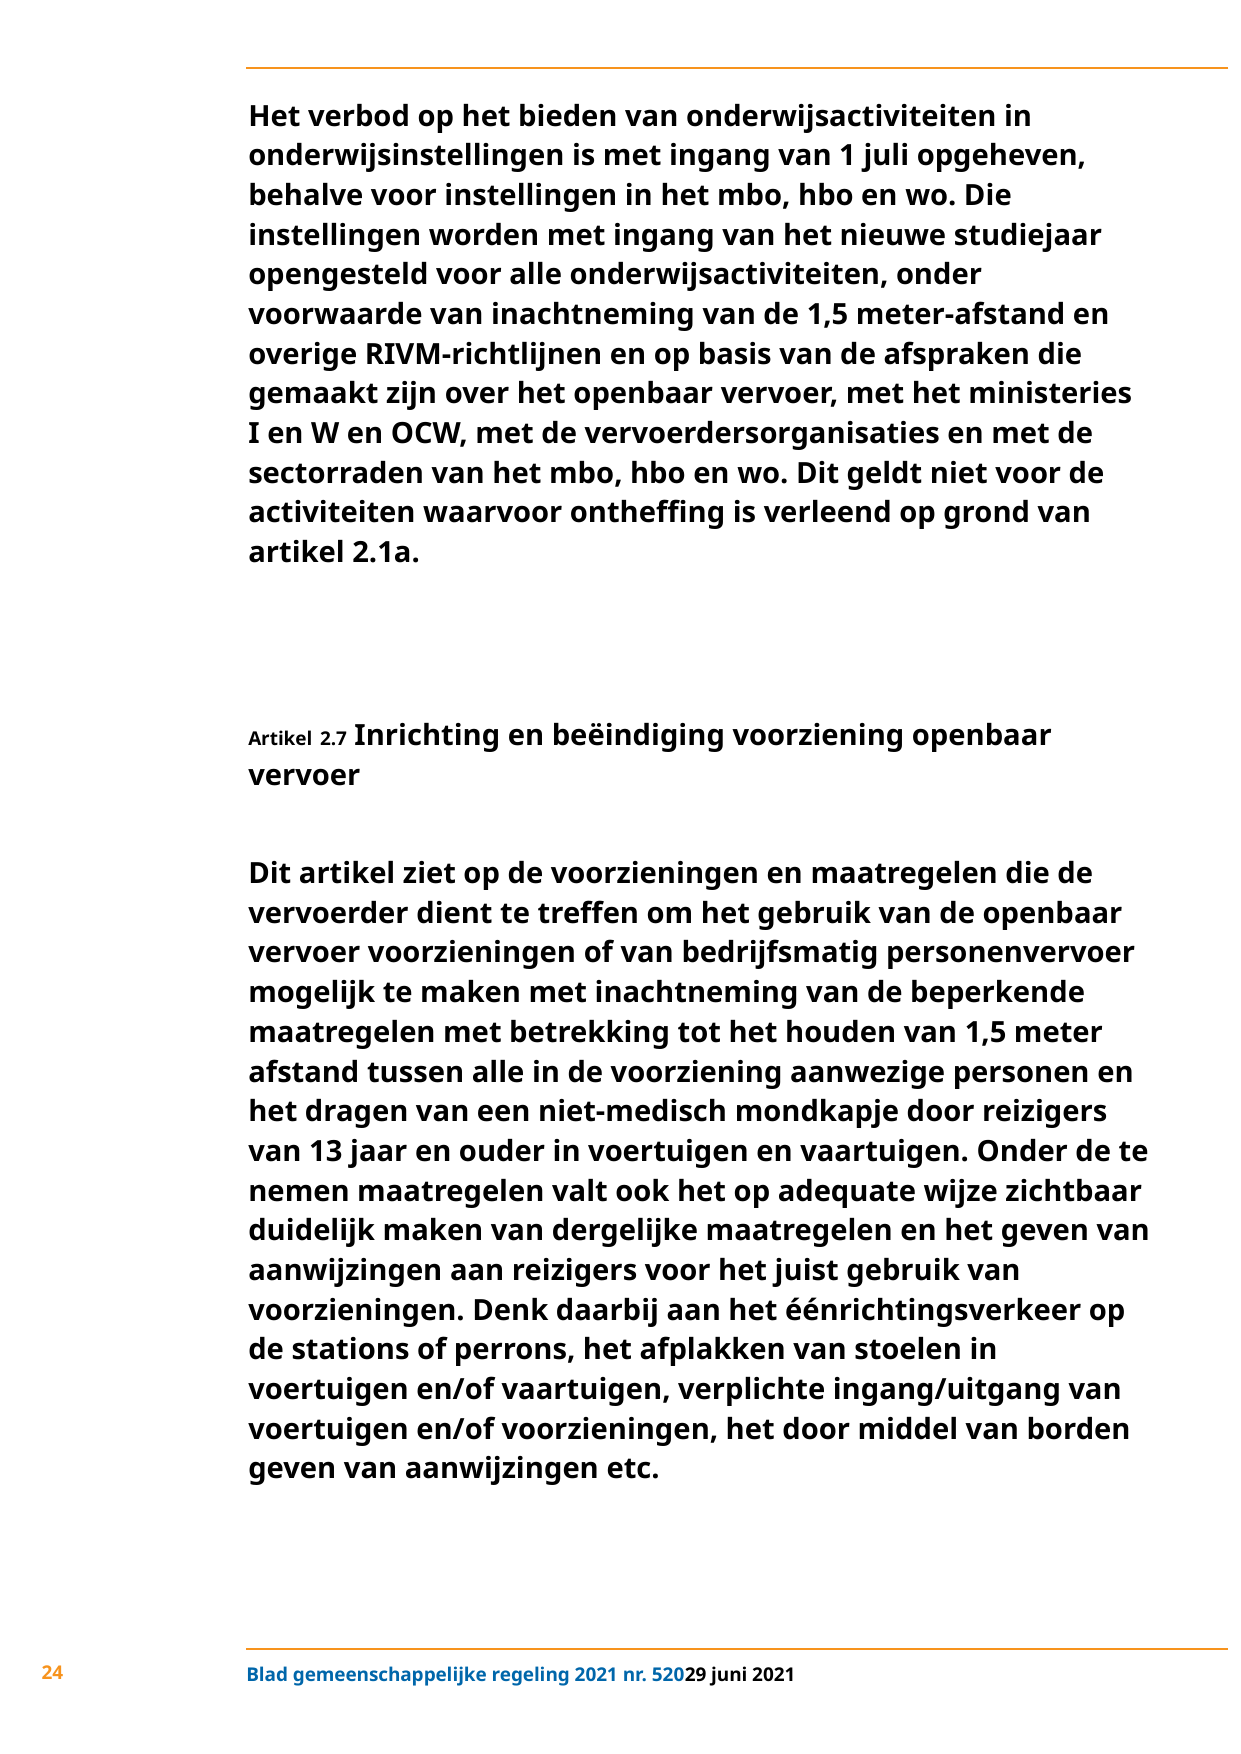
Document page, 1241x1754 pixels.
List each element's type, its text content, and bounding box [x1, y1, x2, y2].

picture [41, 47, 231, 172]
text Artikel 2.7 Inrichting en beëindiging voorziening openbaar vervoer [248, 714, 1152, 794]
text Dit artikel ziet op de voorzieningen en maatregelen die de vervoerder dient te treffen om het gebruik van de openbaar vervoer voorzieningen of van bedrijfsmatig personenvervoer mogelijk te maken met inachtneming van de beperkende maatregelen met betrekking tot het houden van 1,5 meter afstand tussen alle in de voorziening aanwezige personen en het dragen van een niet-medisch mondkapje door reizigers van 13 jaar en ouder in voertuigen en vaartuigen. Onder de te nemen maatregelen valt ook het op adequate wijze zichtbaar duidelijk maken van dergelijke maatregelen en het geven van aanwijzingen aan reizigers voor het juist gebruik van voorzieningen. Denk daarbij aan het éénrichtingsverkeer op de stations of perrons, het afplakken van stoelen in voertuigen en/of vaartuigen, verplichte ingang/uitgang van voertuigen en/of voorzieningen, het door middel van borden geven van aanwijzingen etc. [248, 852, 1152, 1487]
text Het verbod op het bieden van onderwijsactiviteiten in onderwijsinstellingen is met ingang van 1 juli opgeheven, behalve voor instellingen in het mbo, hbo en wo. Die instellingen worden met ingang van het nieuwe studiejaar opengesteld voor alle onderwijsactiviteiten, onder voorwaarde van inachtneming van de 1,5 meter-afstand en overige RIVM-richtlijnen en op basis van de afspraken die gemaakt zijn over het openbaar vervoer, met het ministeries I en W en OCW, met de vervoerdersorganisaties en met de sectorraden van het mbo, hbo en wo. Dit geldt niet voor de activiteiten waarvoor ontheffing is verleend op grond van artikel 2.1a. [248, 95, 1152, 571]
